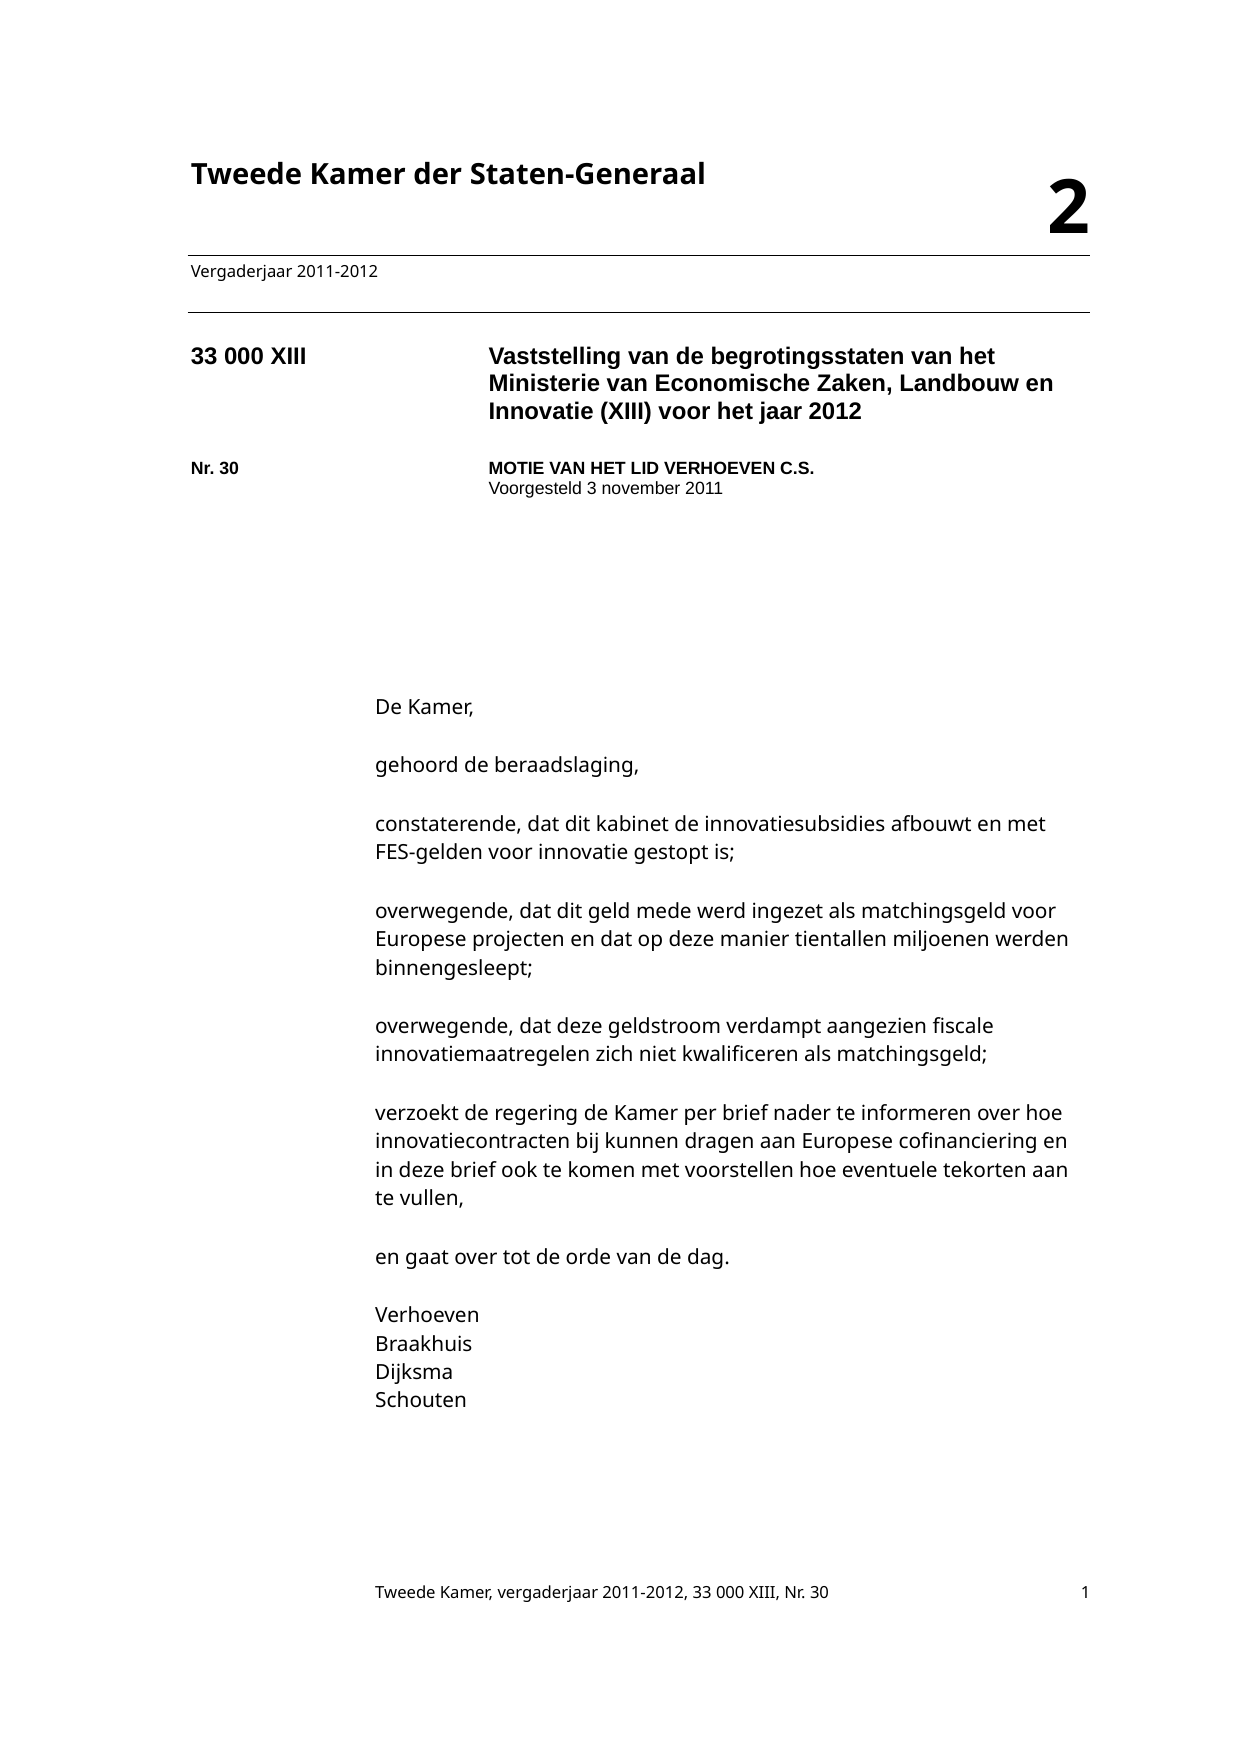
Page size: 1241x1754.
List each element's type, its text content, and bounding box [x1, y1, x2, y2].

table_cell [188, 313, 485, 339]
table_cell [485, 313, 1090, 339]
table_header 2 [910, 150, 1090, 255]
text overwegende, dat deze geldstroom verdampt aangezien fiscale innovatiemaatregelen zich niet kwalificeren als matchingsgeld; [375, 1011, 1090, 1068]
text overwegende, dat dit geld mede werd ingezet als matchingsgeld voor Europese projecten en dat op deze manier tientallen miljoenen werden binnengesleept; [375, 896, 1090, 981]
text constaterende, dat dit kabinet de innovatiesubsidies afbouwt en met FES-gelden voor innovatie gestopt is; [375, 809, 1090, 866]
text Braakhuis [375, 1329, 1090, 1357]
text en gaat over tot de orde van de dag. [375, 1242, 1090, 1270]
table_header Tweede Kamer der Staten-Generaal [188, 150, 909, 255]
table_cell [485, 256, 1090, 312]
table_cell 33 000 XIII [188, 339, 485, 454]
text gehoord de beraadslaging, [375, 751, 1090, 779]
table_cell Nr. 30 [188, 455, 485, 573]
table_cell Vergaderjaar 2011-2012 [188, 256, 485, 312]
text verzoekt de regering de Kamer per brief nader te informeren over hoe innovatiecontracten bij kunnen dragen aan Europese cofinanciering en in deze brief ook te komen met voorstellen hoe eventuele tekorten aan te vullen, [375, 1098, 1090, 1212]
text De Kamer, [375, 692, 1090, 721]
text Schouten [375, 1386, 1090, 1414]
table_cell MOTIE VAN HET LID VERHOEVEN C.S. Voorgesteld 3 november 2011 [485, 455, 1090, 573]
text Verhoeven [375, 1300, 1090, 1329]
text Dijksma [375, 1357, 1090, 1386]
table_cell Vaststelling van de begrotingsstaten van het Ministerie van Economische Zaken, Landbouw en Innovatie (XIII) voor het jaar 2012 [485, 339, 1090, 454]
